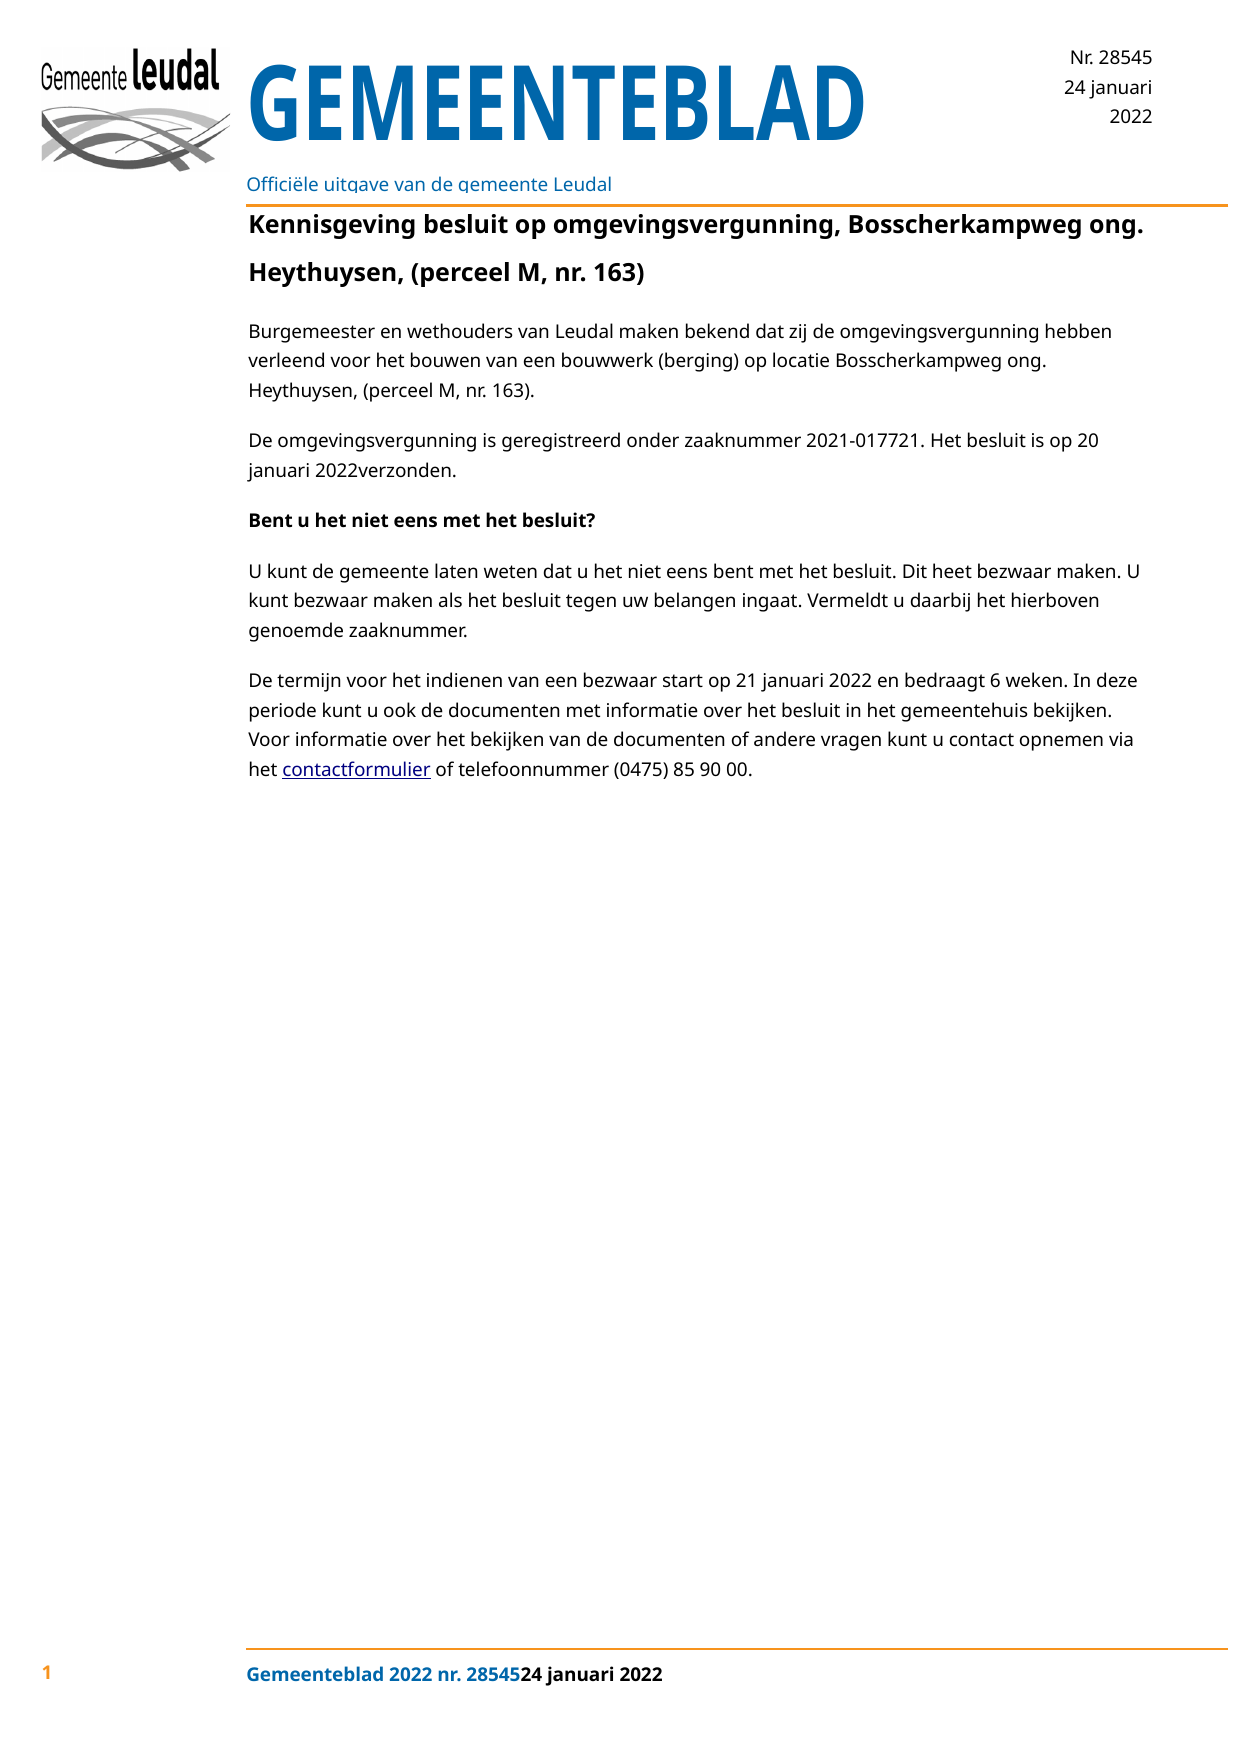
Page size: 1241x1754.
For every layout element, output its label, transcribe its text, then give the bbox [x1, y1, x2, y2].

text Burgemeester en wethouders van Leudal maken bekend dat zij de omgevingsvergunning hebben verleend voor het bouwen van een bouwwerk (berging) op locatie Bosscherkampweg ong. Heythuysen, (perceel M, nr. 163). [248, 318, 1152, 403]
text De omgevingsvergunning is geregistreerd onder zaaknummer 2021-017721. Het besluit is op 20 januari 2022verzonden. [248, 427, 1152, 483]
picture [41, 47, 231, 172]
text Kennisgeving besluit op omgevingsvergunning, Bosscherkampweg ong. Heythuysen, (perceel M, nr. 163) [248, 207, 1152, 288]
text Bent u het niet eens met het besluit? [248, 507, 1152, 533]
text De termijn voor het indienen van een bezwaar start op 21 januari 2022 en bedraagt 6 weken. In deze periode kunt u ook de documenten met informatie over het besluit in het gemeentehuis bekijken. Voor informatie over het bekijken van de documenten of andere vragen kunt u contact opnemen via het contactformulier of telefoonnummer (0475) 85 90 00. [248, 667, 1152, 782]
text U kunt de gemeente laten weten dat u het niet eens bent met het besluit. Dit heet bezwaar maken. U kunt bezwaar maken als het besluit tegen uw belangen ingaat. Vermeldt u daarbij het hierboven genoemde zaaknummer. [248, 558, 1152, 643]
